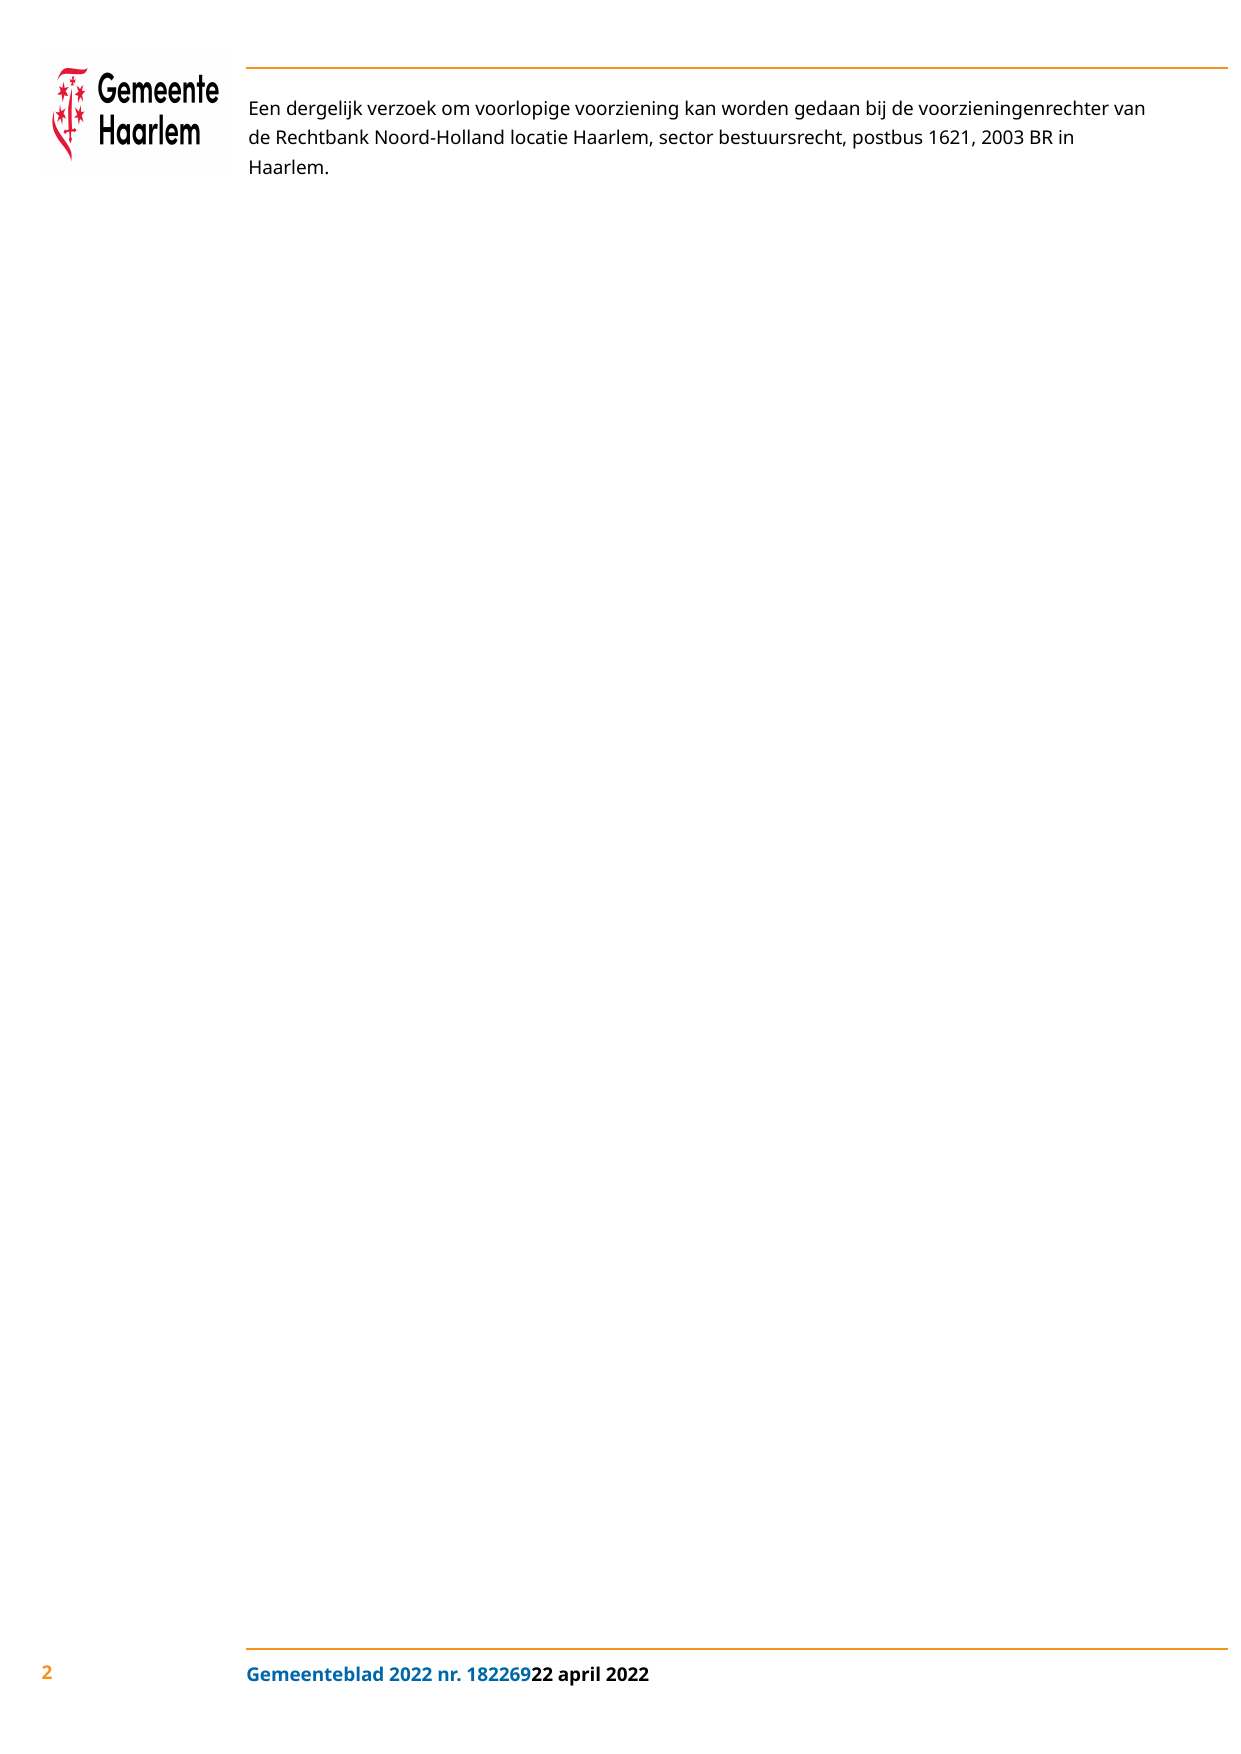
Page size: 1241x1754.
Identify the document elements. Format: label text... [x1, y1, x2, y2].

picture [41, 47, 231, 172]
text Een dergelijk verzoek om voorlopige voorziening kan worden gedaan bij de voorzieningenrechter van de Rechtbank Noord-Holland locatie Haarlem, sector bestuursrecht, postbus 1621, 2003 BR in Haarlem. [248, 95, 1152, 180]
